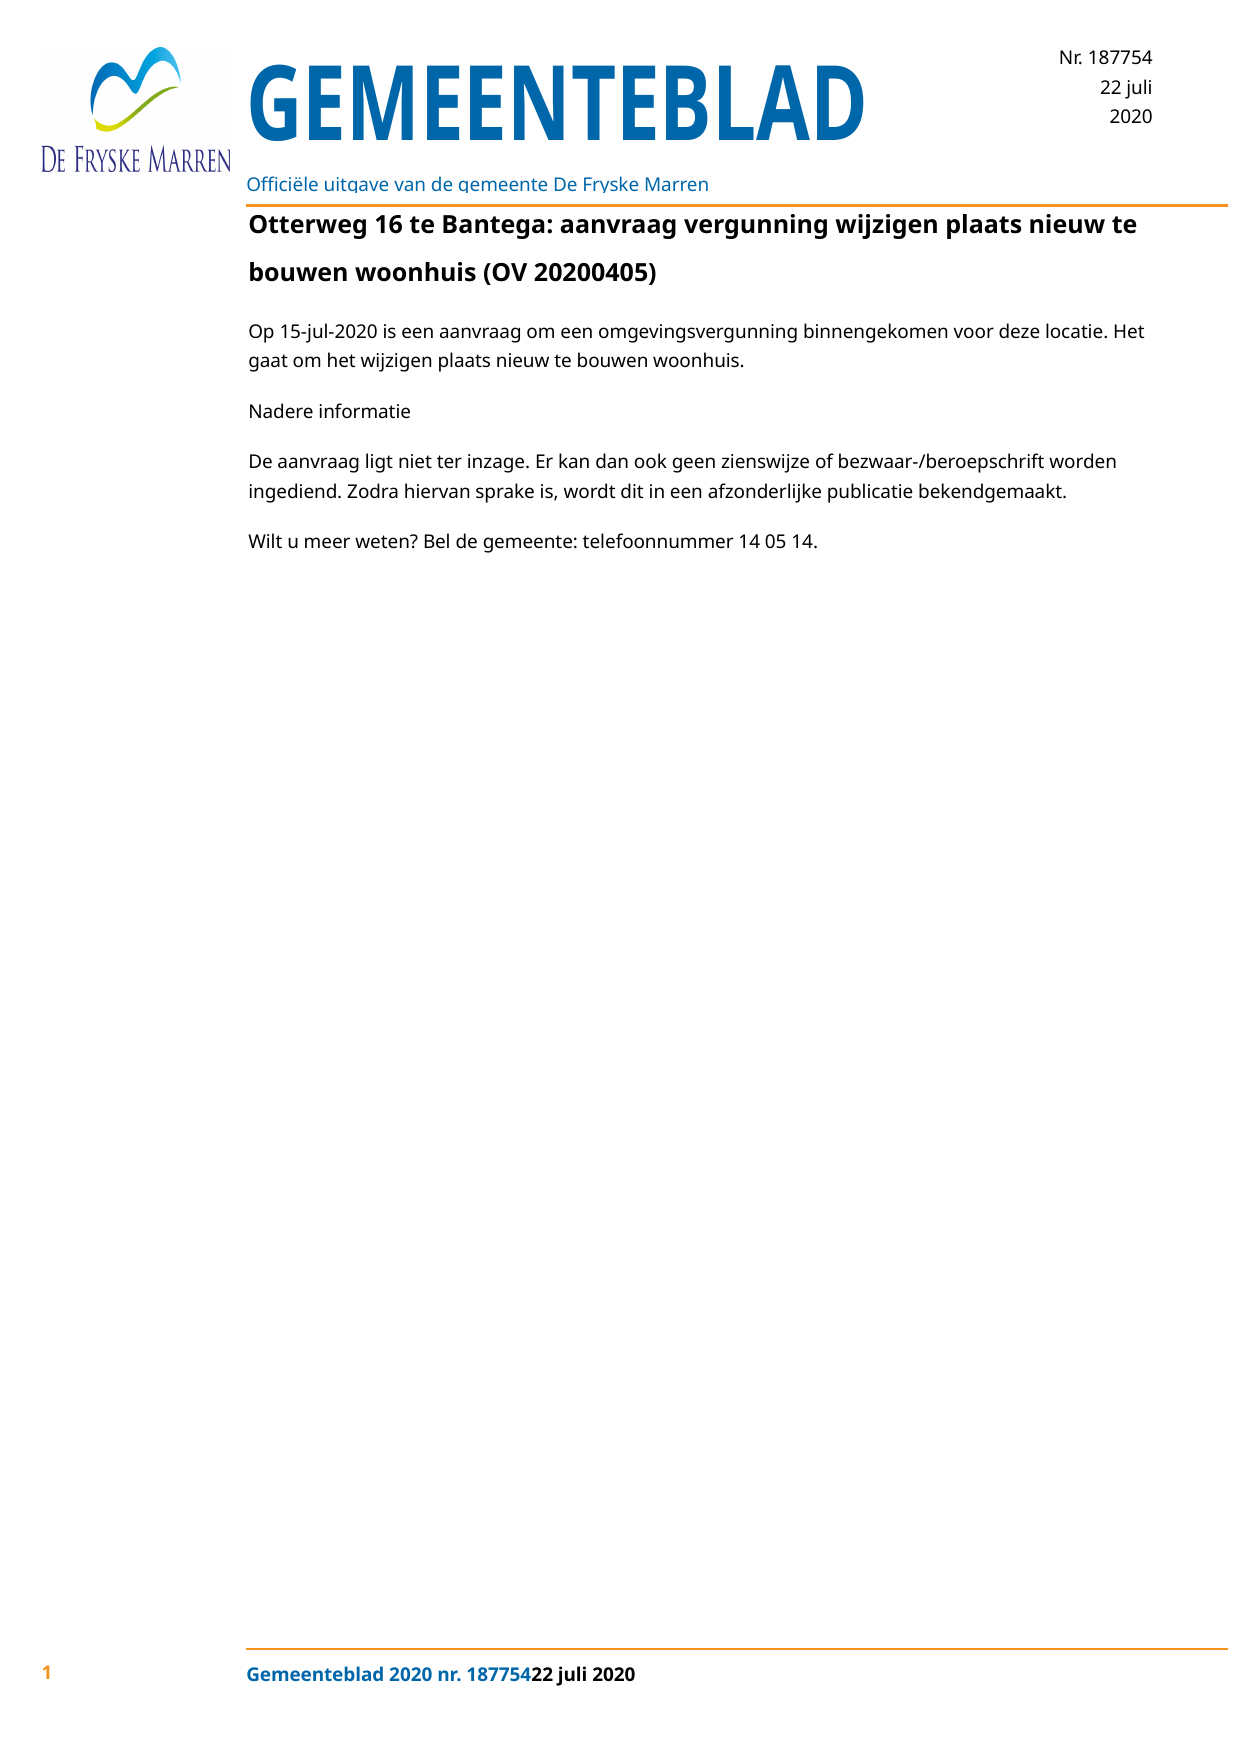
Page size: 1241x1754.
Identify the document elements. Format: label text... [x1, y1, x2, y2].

text De aanvraag ligt niet ter inzage. Er kan dan ook geen zienswijze of bezwaar-/beroepschrift worden ingediend. Zodra hiervan sprake is, wordt dit in een afzonderlijke publicatie bekendgemaakt. [248, 448, 1152, 504]
text Nadere informatie [248, 398, 1152, 424]
text Wilt u meer weten? Bel de gemeente: telefoonnummer 14 05 14. [248, 528, 1152, 554]
text Op 15-jul-2020 is een aanvraag om een omgevingsvergunning binnengekomen voor deze locatie. Het gaat om het wijzigen plaats nieuw te bouwen woonhuis. [248, 318, 1152, 373]
text Otterweg 16 te Bantega: aanvraag vergunning wijzigen plaats nieuw te bouwen woonhuis (OV 20200405) [248, 207, 1152, 288]
picture [41, 47, 231, 172]
